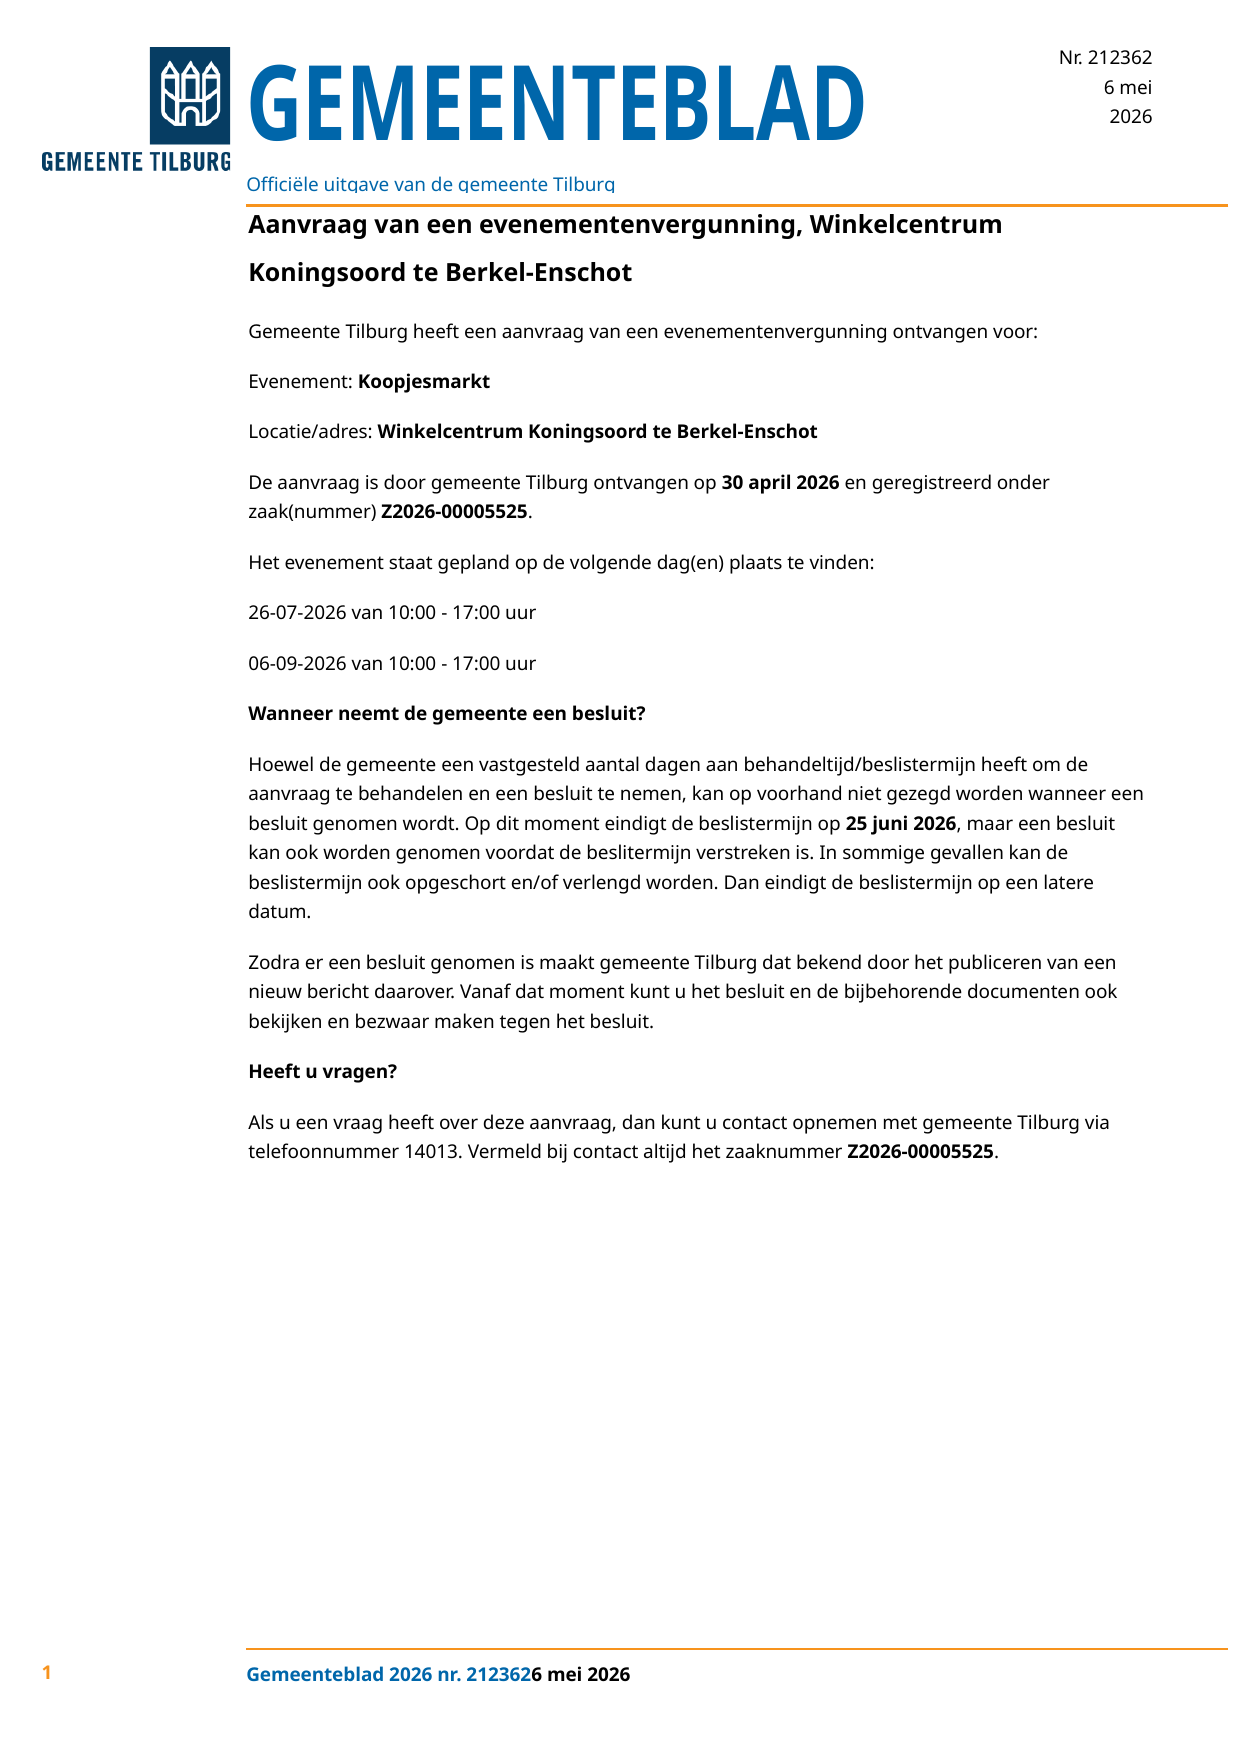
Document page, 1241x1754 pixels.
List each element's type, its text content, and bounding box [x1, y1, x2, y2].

text Locatie/adres: Winkelcentrum Koningsoord te Berkel-Enschot [248, 419, 1152, 444]
text De aanvraag is door gemeente Tilburg ontvangen op 30 april 2026 en geregistreerd onder zaak(nummer) Z2026-00005525. [248, 469, 1152, 524]
text Gemeente Tilburg heeft een aanvraag van een evenementenvergunning ontvangen voor: [248, 318, 1152, 344]
text 06-09-2026 van 10:00 - 17:00 uur [248, 650, 1152, 676]
picture [41, 47, 231, 172]
text Evenement: Koopjesmarkt [248, 368, 1152, 394]
text Wanneer neemt de gemeente een besluit? [248, 700, 1152, 726]
text Het evenement staat gepland op de volgende dag(en) plaats te vinden: [248, 549, 1152, 575]
text Aanvraag van een evenementenvergunning, Winkelcentrum Koningsoord te Berkel-Enschot [248, 207, 1152, 288]
text Hoewel de gemeente een vastgesteld aantal dagen aan behandeltijd/beslistermijn heeft om de aanvraag te behandelen en een besluit te nemen, kan op voorhand niet gezegd worden wanneer een besluit genomen wordt. Op dit moment eindigt de beslistermijn op 25 juni 2026, maar een besluit kan ook worden genomen voordat de beslitermijn verstreken is. In sommige gevallen kan de beslistermijn ook opgeschort en/of verlengd worden. Dan eindigt de beslistermijn op een latere datum. [248, 751, 1152, 924]
text Als u een vraag heeft over deze aanvraag, dan kunt u contact opnemen met gemeente Tilburg via telefoonnummer 14013. Vermeld bij contact altijd het zaaknummer Z2026-00005525. [248, 1109, 1152, 1164]
text Zodra er een besluit genomen is maakt gemeente Tilburg dat bekend door het publiceren van een nieuw bericht daarover. Vanaf dat moment kunt u het besluit en de bijbehorende documenten ook bekijken en bezwaar maken tegen het besluit. [248, 949, 1152, 1034]
text Heeft u vragen? [248, 1059, 1152, 1084]
text 26-07-2026 van 10:00 - 17:00 uur [248, 599, 1152, 625]
